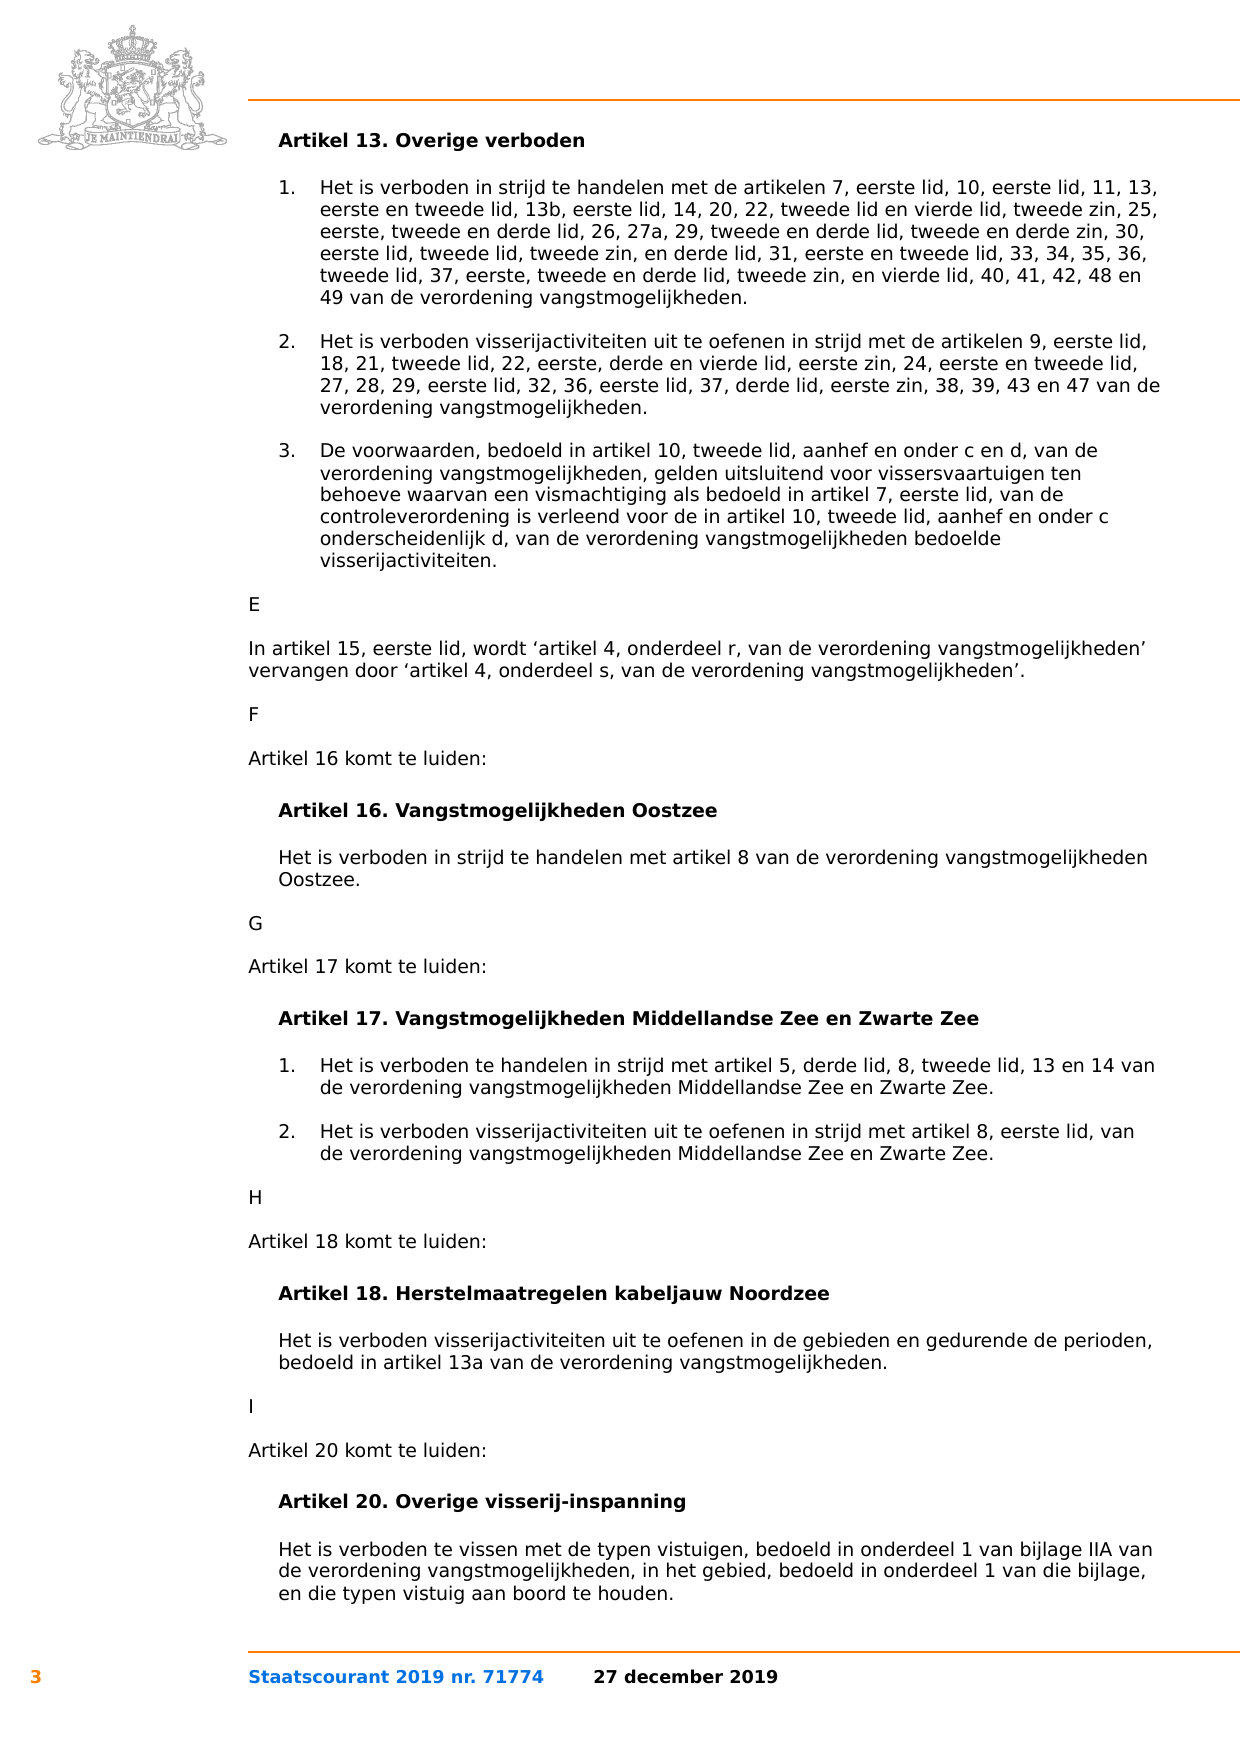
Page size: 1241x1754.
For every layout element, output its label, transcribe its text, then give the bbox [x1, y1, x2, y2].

picture [38, 25, 227, 150]
text F [248, 704, 1163, 726]
text 2. Het is verboden visserijactiviteiten uit te oefenen in strijd met de artikelen 9, eerste lid, 18, 21, tweede lid, 22, eerste, derde en vierde lid, eerste zin, 24, eerste en tweede lid, 27, 28, 29, eerste lid, 32, 36, eerste lid, 37, derde lid, eerste zin, 38, 39, 43 en 47 van de verordening vangstmogelijkheden. [278, 331, 1163, 418]
text I [248, 1396, 1163, 1418]
text 2. Het is verboden visserijactiviteiten uit te oefenen in strijd met artikel 8, eerste lid, van de verordening vangstmogelijkheden Middellandse Zee en Zwarte Zee. [278, 1121, 1163, 1165]
text Het is verboden visserijactiviteiten uit te oefenen in de gebieden en gedurende de perioden, bedoeld in artikel 13a van de verordening vangstmogelijkheden. [278, 1330, 1163, 1374]
text Artikel 18 komt te luiden: [248, 1231, 1163, 1253]
subtitle Artikel 17. Vangstmogelijkheden Middellandse Zee en Zwarte Zee [278, 1008, 1163, 1030]
subtitle Artikel 20. Overige visserij-inspanning [278, 1491, 1163, 1513]
text 1. Het is verboden in strijd te handelen met de artikelen 7, eerste lid, 10, eerste lid, 11, 13, eerste en tweede lid, 13b, eerste lid, 14, 20, 22, tweede lid en vierde lid, tweede zin, 25, eerste, tweede en derde lid, 26, 27a, 29, tweede en derde lid, tweede en derde zin, 30, eerste lid, tweede lid, tweede zin, en derde lid, 31, eerste en tweede lid, 33, 34, 35, 36, tweede lid, 37, eerste, tweede en derde lid, tweede zin, en vierde lid, 40, 41, 42, 48 en 49 van de verordening vangstmogelijkheden. [278, 177, 1163, 309]
text Het is verboden in strijd te handelen met artikel 8 van de verordening vangstmogelijkheden Oostzee. [278, 847, 1163, 891]
text Het is verboden te vissen met de typen vistuigen, bedoeld in onderdeel 1 van bijlage IIA van de verordening vangstmogelijkheden, in het gebied, bedoeld in onderdeel 1 van die bijlage, en die typen vistuig aan boord te houden. [278, 1538, 1163, 1604]
subtitle Artikel 13. Overige verboden [278, 130, 1163, 152]
subtitle Artikel 18. Herstelmaatregelen kabeljauw Noordzee [278, 1283, 1163, 1305]
subtitle Artikel 16. Vangstmogelijkheden Oostzee [278, 800, 1163, 822]
text Artikel 17 komt te luiden: [248, 956, 1163, 978]
text E [248, 594, 1163, 616]
text 1. Het is verboden te handelen in strijd met artikel 5, derde lid, 8, tweede lid, 13 en 14 van de verordening vangstmogelijkheden Middellandse Zee en Zwarte Zee. [278, 1055, 1163, 1099]
text G [248, 912, 1163, 934]
text 3. De voorwaarden, bedoeld in artikel 10, tweede lid, aanhef en onder c en d, van de verordening vangstmogelijkheden, gelden uitsluitend voor vissersvaartuigen ten behoeve waarvan een vismachtiging als bedoeld in artikel 7, eerste lid, van de controleverordening is verleend voor de in artikel 10, tweede lid, aanhef en onder c onderscheidenlijk d, van de verordening vangstmogelijkheden bedoelde visserijactiviteiten. [278, 440, 1163, 572]
text Artikel 20 komt te luiden: [248, 1439, 1163, 1461]
text H [248, 1187, 1163, 1209]
text Artikel 16 komt te luiden: [248, 748, 1163, 770]
text In artikel 15, eerste lid, wordt ‘artikel 4, onderdeel r, van de verordening vangstmogelijkheden’ vervangen door ‘artikel 4, onderdeel s, van de verordening vangstmogelijkheden’. [248, 638, 1163, 682]
